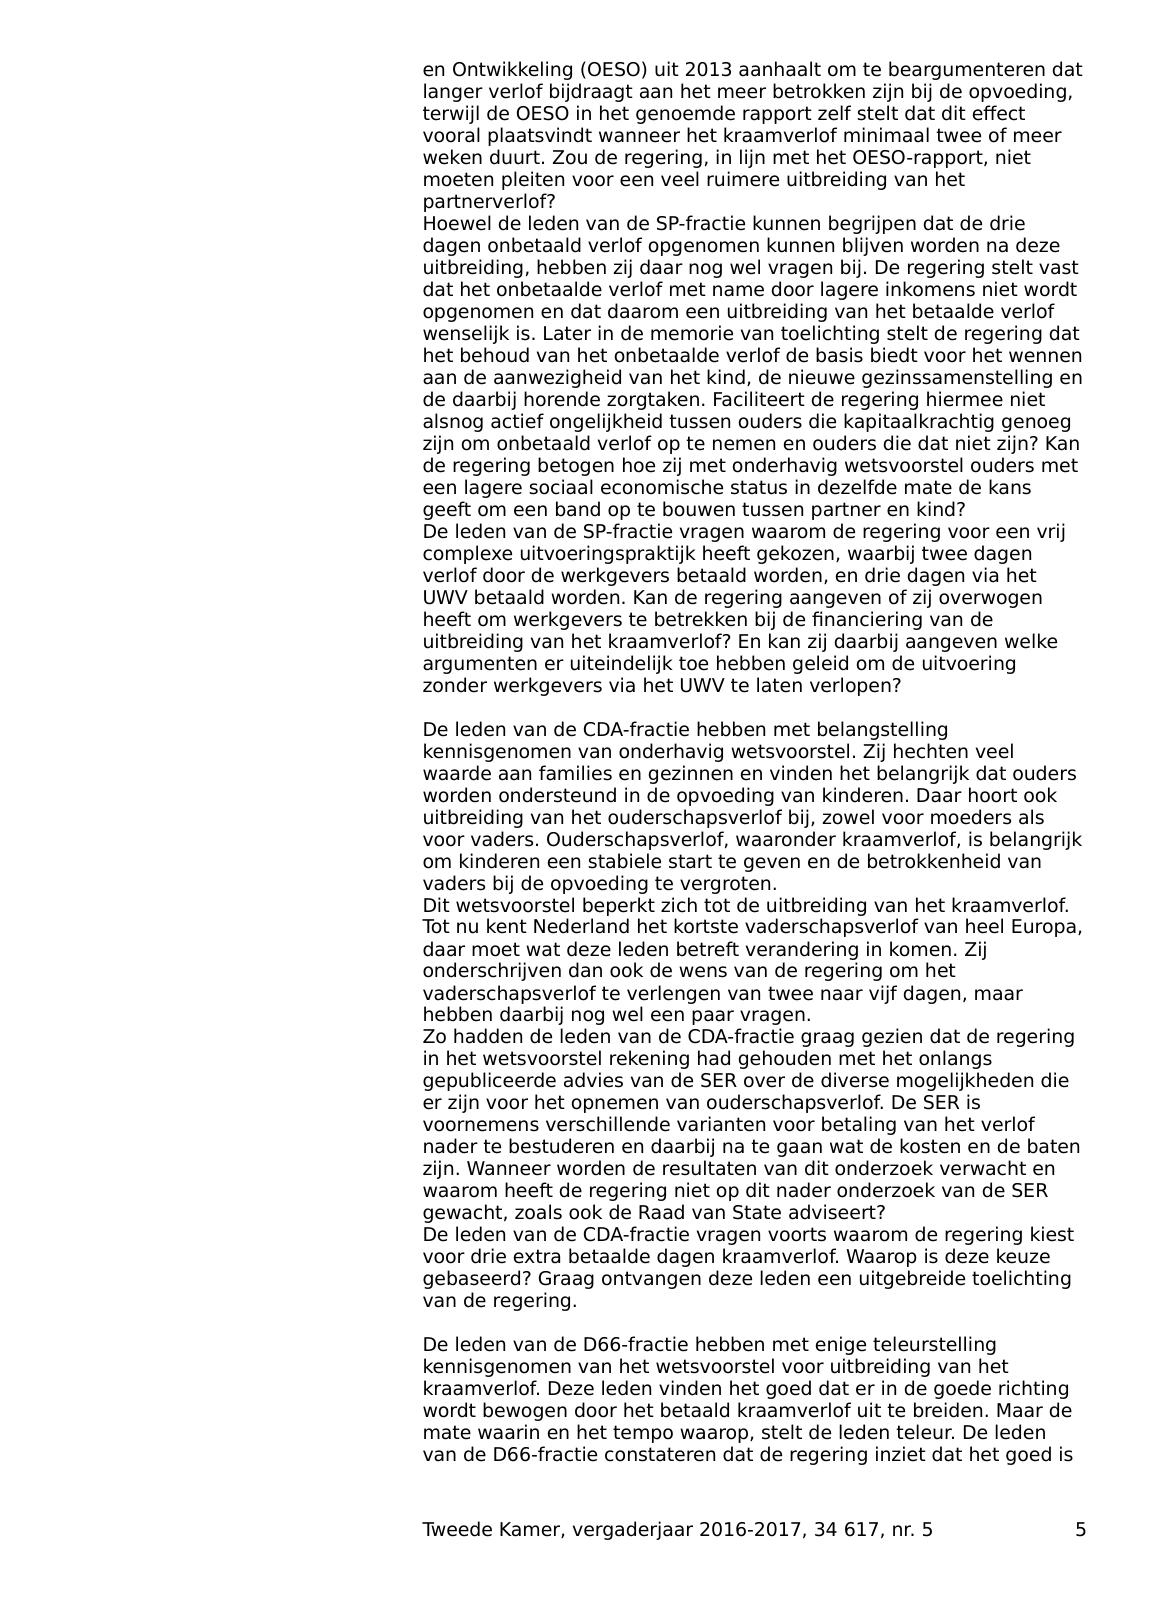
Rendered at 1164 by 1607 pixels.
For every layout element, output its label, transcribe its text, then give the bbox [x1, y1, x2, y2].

text De leden van de CDA-fractie vragen voorts waarom de regering kiest voor drie extra betaalde dagen kraamverlof. Waarop is deze keuze gebaseerd? Graag ontvangen deze leden een uitgebreide toelichting van de regering. [422, 1224, 1087, 1312]
text Hoewel de leden van de SP-fractie kunnen begrijpen dat de drie dagen onbetaald verlof opgenomen kunnen blijven worden na deze uitbreiding, hebben zij daar nog wel vragen bij. De regering stelt vast dat het onbetaalde verlof met name door lagere inkomens niet wordt opgenomen en dat daarom een uitbreiding van het betaalde verlof wenselijk is. Later in de memorie van toelichting stelt de regering dat het behoud van het onbetaalde verlof de basis biedt voor het wennen aan de aanwezigheid van het kind, de nieuwe gezinssamenstelling en de daarbij horende zorgtaken. Faciliteert de regering hiermee niet alsnog actief ongelijkheid tussen ouders die kapitaalkrachtig genoeg zijn om onbetaald verlof op te nemen en ouders die dat niet zijn? Kan de regering betogen hoe zij met onderhavig wetsvoorstel ouders met een lagere sociaal economische status in dezelfde mate de kans geeft om een band op te bouwen tussen partner en kind? [422, 213, 1087, 521]
text De leden van de D66-fractie hebben met enige teleurstelling kennisgenomen van het wetsvoorstel voor uitbreiding van het kraamverlof. Deze leden vinden het goed dat er in de goede richting wordt bewogen door het betaald kraamverlof uit te breiden. Maar de mate waarin en het tempo waarop, stelt de leden teleur. De leden van de D66-fractie constateren dat de regering inziet dat het goed is [422, 1334, 1087, 1466]
text De leden van de SP-fractie vragen waarom de regering voor een vrij complexe uitvoeringspraktijk heeft gekozen, waarbij twee dagen verlof door de werkgevers betaald worden, en drie dagen via het UWV betaald worden. Kan de regering aangeven of zij overwogen heeft om werkgevers te betrekken bij de financiering van de uitbreiding van het kraamverlof? En kan zij daarbij aangeven welke argumenten er uiteindelijk toe hebben geleid om de uitvoering zonder werkgevers via het UWV te laten verlopen? [422, 521, 1087, 696]
text Dit wetsvoorstel beperkt zich tot de uitbreiding van het kraamverlof. Tot nu kent Nederland het kortste vaderschapsverlof van heel Europa, daar moet wat deze leden betreft verandering in komen. Zij onderschrijven dan ook de wens van de regering om het vaderschapsverlof te verlengen van twee naar vijf dagen, maar hebben daarbij nog wel een paar vragen. [422, 894, 1087, 1026]
text en Ontwikkeling (OESO) uit 2013 aanhaalt om te beargumenteren dat langer verlof bijdraagt aan het meer betrokken zijn bij de opvoeding, terwijl de OESO in het genoemde rapport zelf stelt dat dit effect vooral plaatsvindt wanneer het kraamverlof minimaal twee of meer weken duurt. Zou de regering, in lijn met het OESO-rapport, niet moeten pleiten voor een veel ruimere uitbreiding van het partnerverlof? [422, 59, 1087, 213]
text De leden van de CDA-fractie hebben met belangstelling kennisgenomen van onderhavig wetsvoorstel. Zij hechten veel waarde aan families en gezinnen en vinden het belangrijk dat ouders worden ondersteund in de opvoeding van kinderen. Daar hoort ook uitbreiding van het ouderschapsverlof bij, zowel voor moeders als voor vaders. Ouderschapsverlof, waaronder kraamverlof, is belangrijk om kinderen een stabiele start te geven en de betrokkenheid van vaders bij de opvoeding te vergroten. [422, 719, 1087, 894]
text Zo hadden de leden van de CDA-fractie graag gezien dat de regering in het wetsvoorstel rekening had gehouden met het onlangs gepubliceerde advies van de SER over de diverse mogelijkheden die er zijn voor het opnemen van ouderschapsverlof. De SER is voornemens verschillende varianten voor betaling van het verlof nader te bestuderen en daarbij na te gaan wat de kosten en de baten zijn. Wanneer worden de resultaten van dit onderzoek verwacht en waarom heeft de regering niet op dit nader onderzoek van de SER gewacht, zoals ook de Raad van State adviseert? [422, 1026, 1087, 1224]
